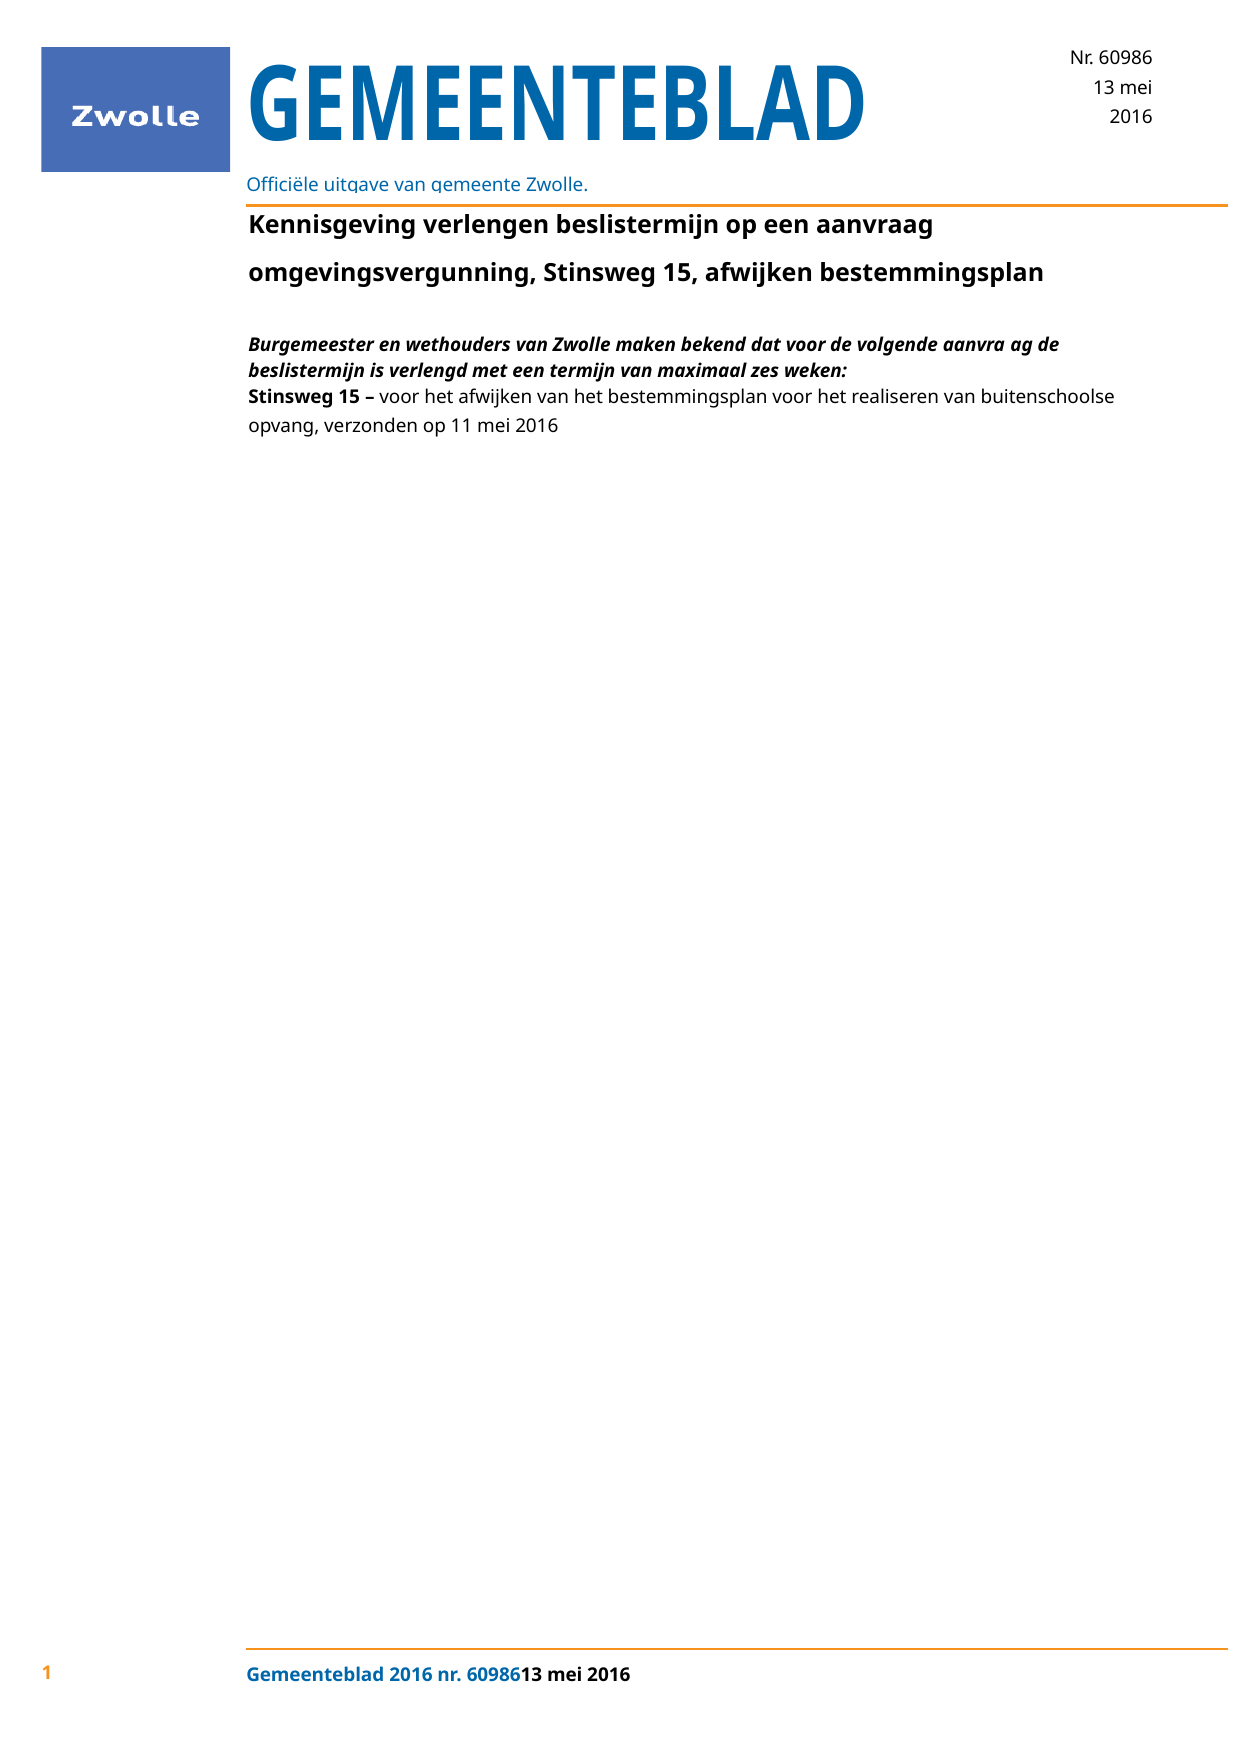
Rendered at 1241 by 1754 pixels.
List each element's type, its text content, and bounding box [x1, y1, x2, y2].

text Burgemeester en wethouders van Zwolle maken bekend dat voor de volgende aanvra ag de beslistermijn is verlengd met een termijn van maximaal zes weken: [248, 331, 1152, 383]
text Stinsweg 15 – voor het afwijken van het bestemmingsplan voor het realiseren van buitenschoolse opvang, verzonden op 11 mei 2016 [248, 383, 1152, 438]
text Kennisgeving verlengen beslistermijn op een aanvraag omgevingsvergunning, Stinsweg 15, afwijken bestemmingsplan [248, 207, 1152, 288]
picture [41, 47, 231, 172]
